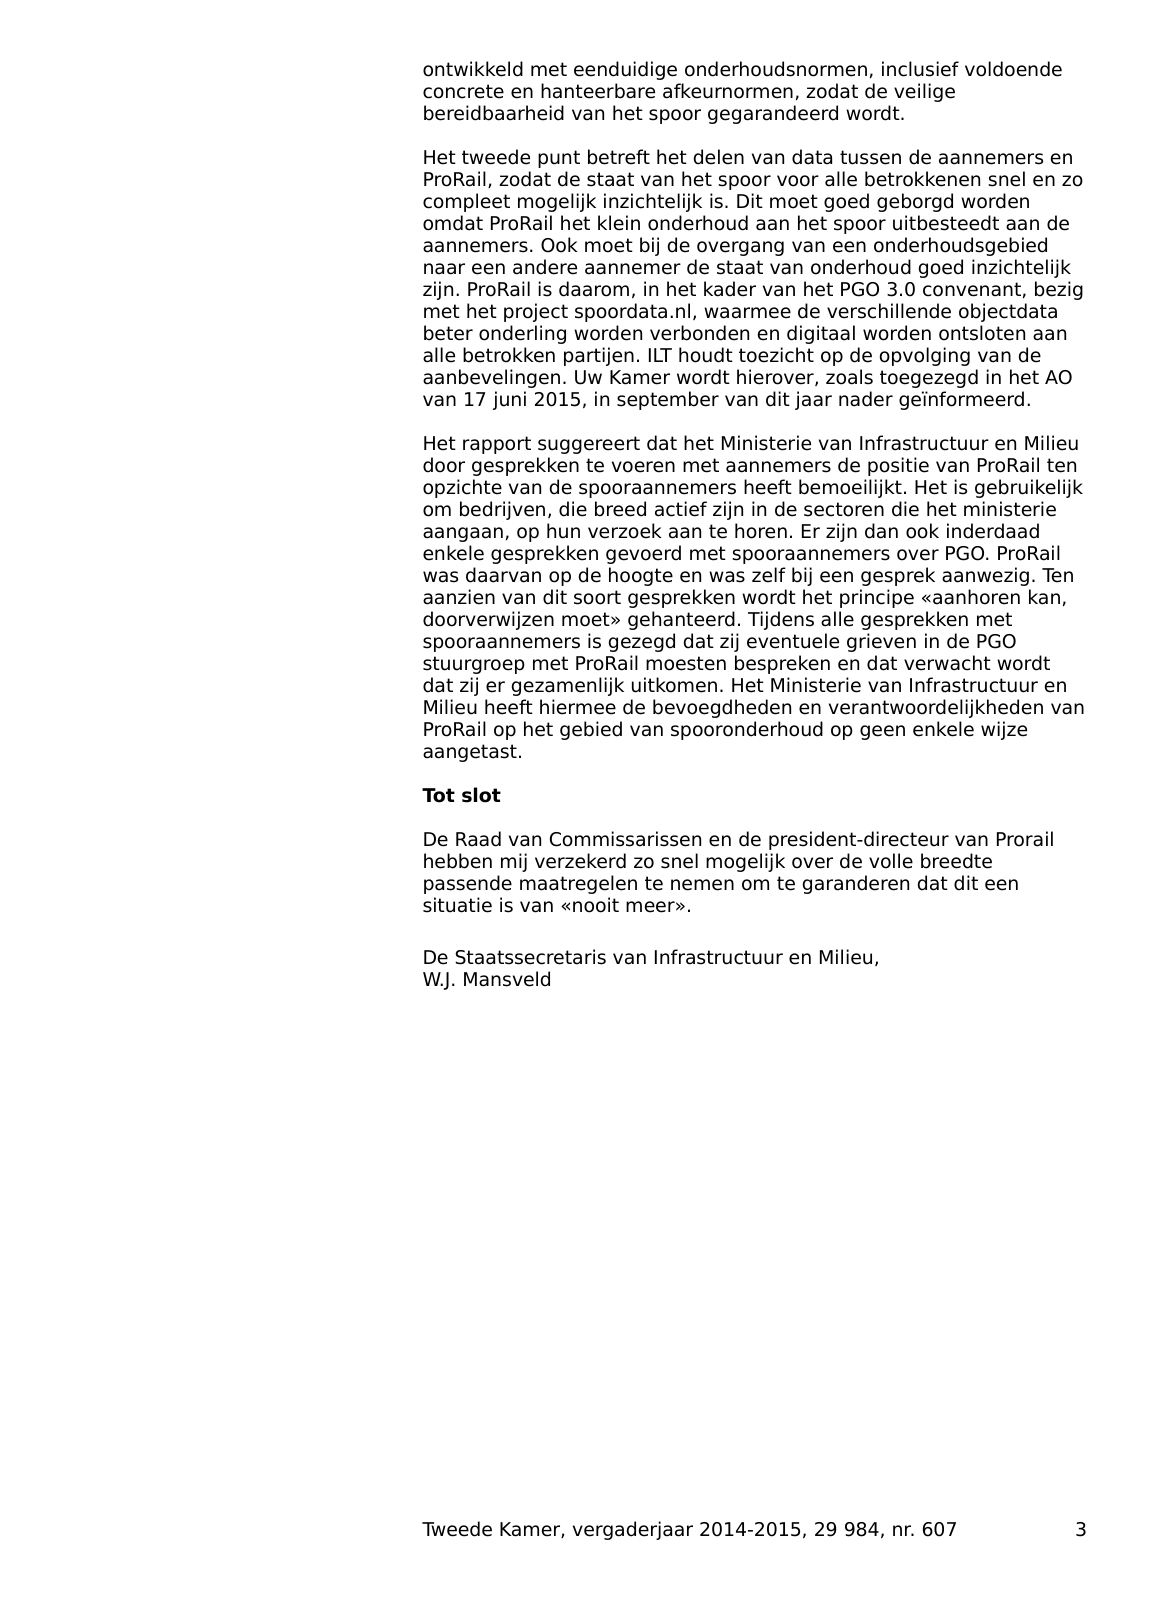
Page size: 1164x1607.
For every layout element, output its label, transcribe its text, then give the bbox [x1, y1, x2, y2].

text Het rapport suggereert dat het Ministerie van Infrastructuur en Milieu door gesprekken te voeren met aannemers de positie van ProRail ten opzichte van de spooraannemers heeft bemoeilijkt. Het is gebruikelijk om bedrijven, die breed actief zijn in de sectoren die het ministerie aangaan, op hun verzoek aan te horen. Er zijn dan ook inderdaad enkele gesprekken gevoerd met spooraannemers over PGO. ProRail was daarvan op de hoogte en was zelf bij een gesprek aanwezig. Ten aanzien van dit soort gesprekken wordt het principe «aanhoren kan, doorverwijzen moet» gehanteerd. Tijdens alle gesprekken met spooraannemers is gezegd dat zij eventuele grieven in de PGO stuurgroep met ProRail moesten bespreken en dat verwacht wordt dat zij er gezamenlijk uitkomen. Het Ministerie van Infrastructuur en Milieu heeft hiermee de bevoegdheden en verantwoordelijkheden van ProRail op het gebied van spooronderhoud op geen enkele wijze aangetast. [422, 433, 1087, 763]
text Het tweede punt betreft het delen van data tussen de aannemers en ProRail, zodat de staat van het spoor voor alle betrokkenen snel en zo compleet mogelijk inzichtelijk is. Dit moet goed geborgd worden omdat ProRail het klein onderhoud aan het spoor uitbesteedt aan de aannemers. Ook moet bij de overgang van een onderhoudsgebied naar een andere aannemer de staat van onderhoud goed inzichtelijk zijn. ProRail is daarom, in het kader van het PGO 3.0 convenant, bezig met het project spoordata.nl, waarmee de verschillende objectdata beter onderling worden verbonden en digitaal worden ontsloten aan alle betrokken partijen. ILT houdt toezicht op de opvolging van de aanbevelingen. Uw Kamer wordt hierover, zoals toegezegd in het AO van 17 juni 2015, in september van dit jaar nader geïnformeerd. [422, 147, 1087, 411]
text De Raad van Commissarissen en de president-directeur van Prorail hebben mij verzekerd zo snel mogelijk over de volle breedte passende maatregelen te nemen om te garanderen dat dit een situatie is van «nooit meer». [422, 829, 1087, 917]
text ontwikkeld met eenduidige onderhoudsnormen, inclusief voldoende concrete en hanteerbare afkeurnormen, zodat de veilige bereidbaarheid van het spoor gegarandeerd wordt. [422, 59, 1087, 125]
subtitle Tot slot [422, 785, 1087, 807]
text De Staatssecretaris van Infrastructuur en Milieu, W.J. Mansveld [422, 947, 1087, 991]
